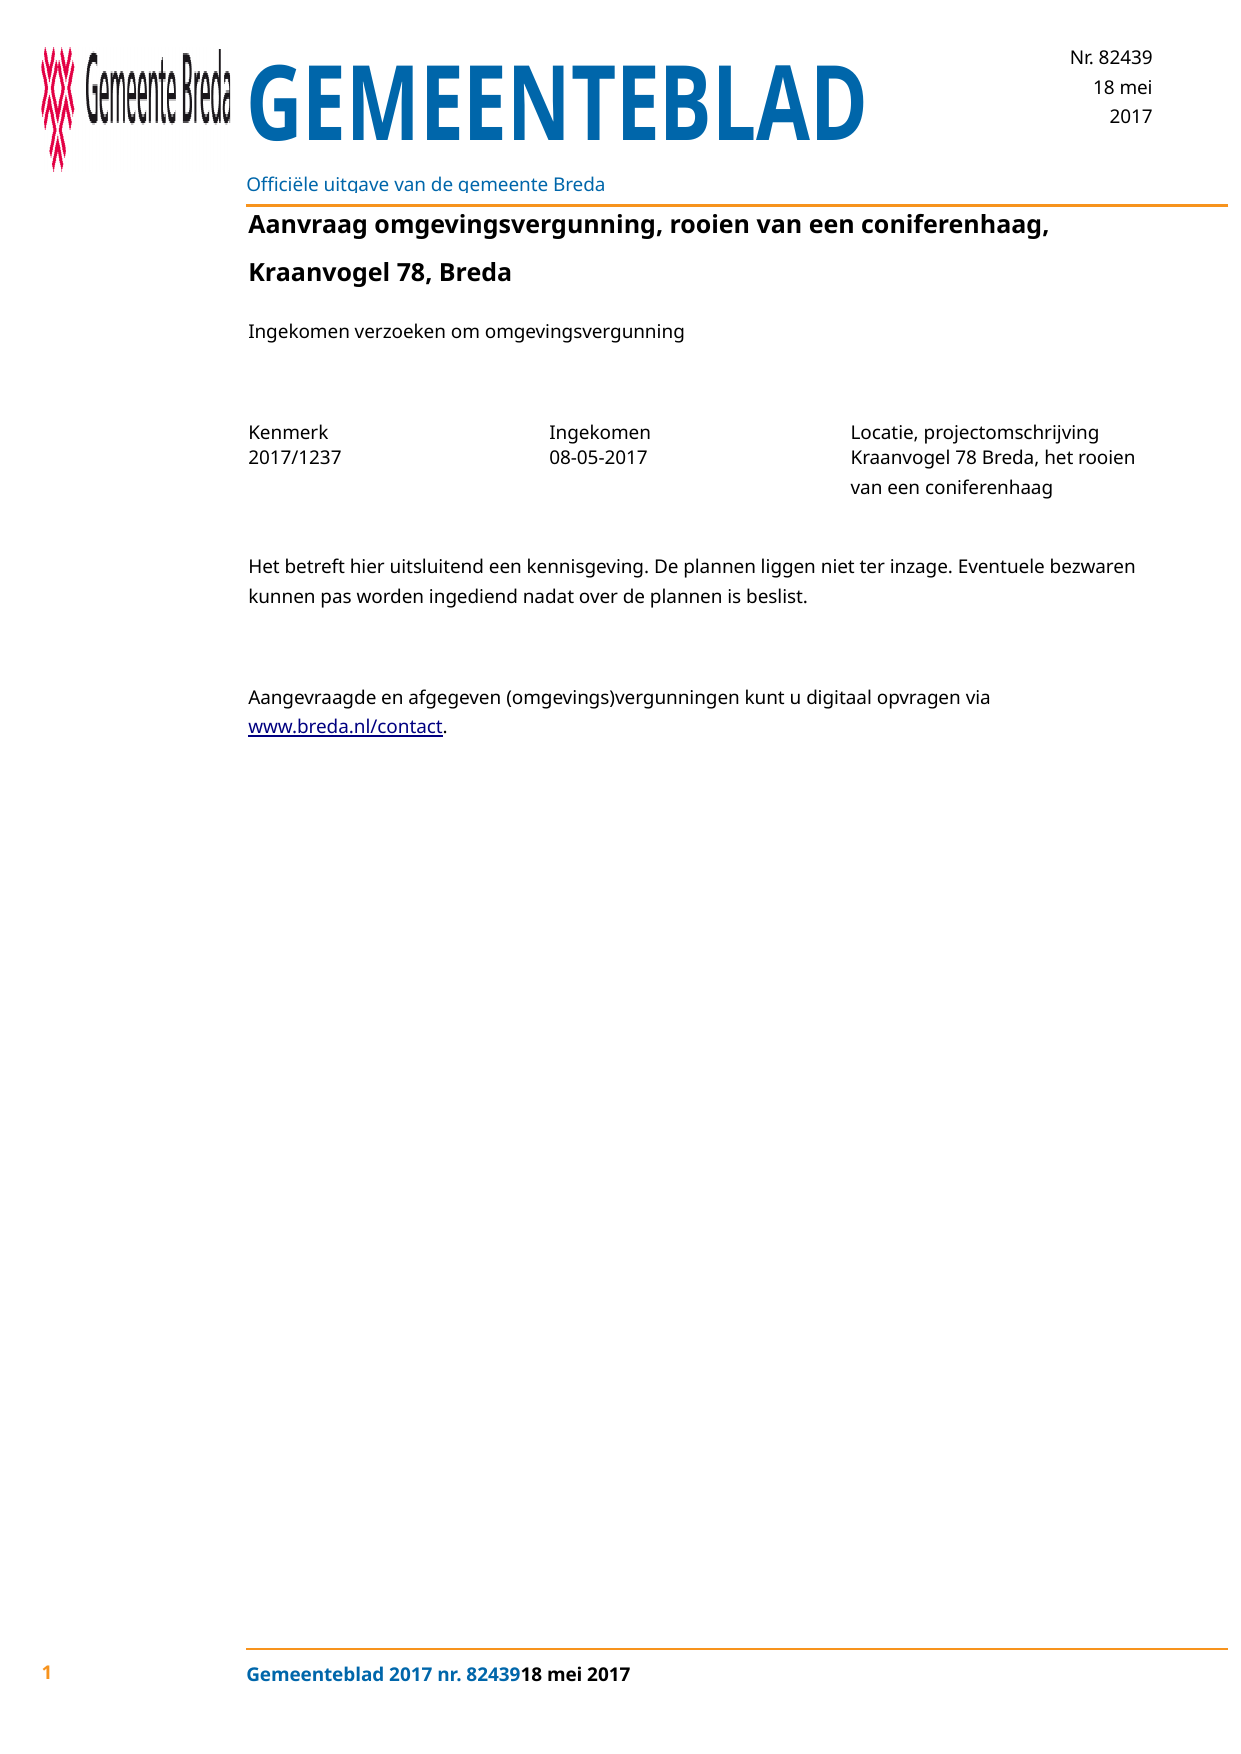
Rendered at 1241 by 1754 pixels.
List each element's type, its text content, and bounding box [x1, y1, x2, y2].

table_header Locatie, projectomschrijving [850, 419, 1152, 444]
text Het betreft hier uitsluitend een kennisgeving. De plannen liggen niet ter inzage. Eventuele bezwaren kunnen pas worden ingediend nadat over de plannen is beslist. [248, 553, 1152, 609]
text Ingekomen verzoeken om omgevingsvergunning [248, 318, 1152, 344]
picture [41, 47, 231, 172]
table_cell 08-05-2017 [549, 445, 850, 500]
table_cell 2017/1237 [248, 445, 549, 500]
table_cell Kraanvogel 78 Breda, het rooien van een coniferenhaag [850, 445, 1152, 500]
text Aangevraagde en afgegeven (omgevings)vergunningen kunt u digitaal opvragen via www.breda.nl/contact. [248, 684, 1152, 739]
table_header Kenmerk [248, 419, 549, 444]
text Aanvraag omgevingsvergunning, rooien van een coniferenhaag, Kraanvogel 78, Breda [248, 207, 1152, 288]
table_header Ingekomen [549, 419, 850, 444]
